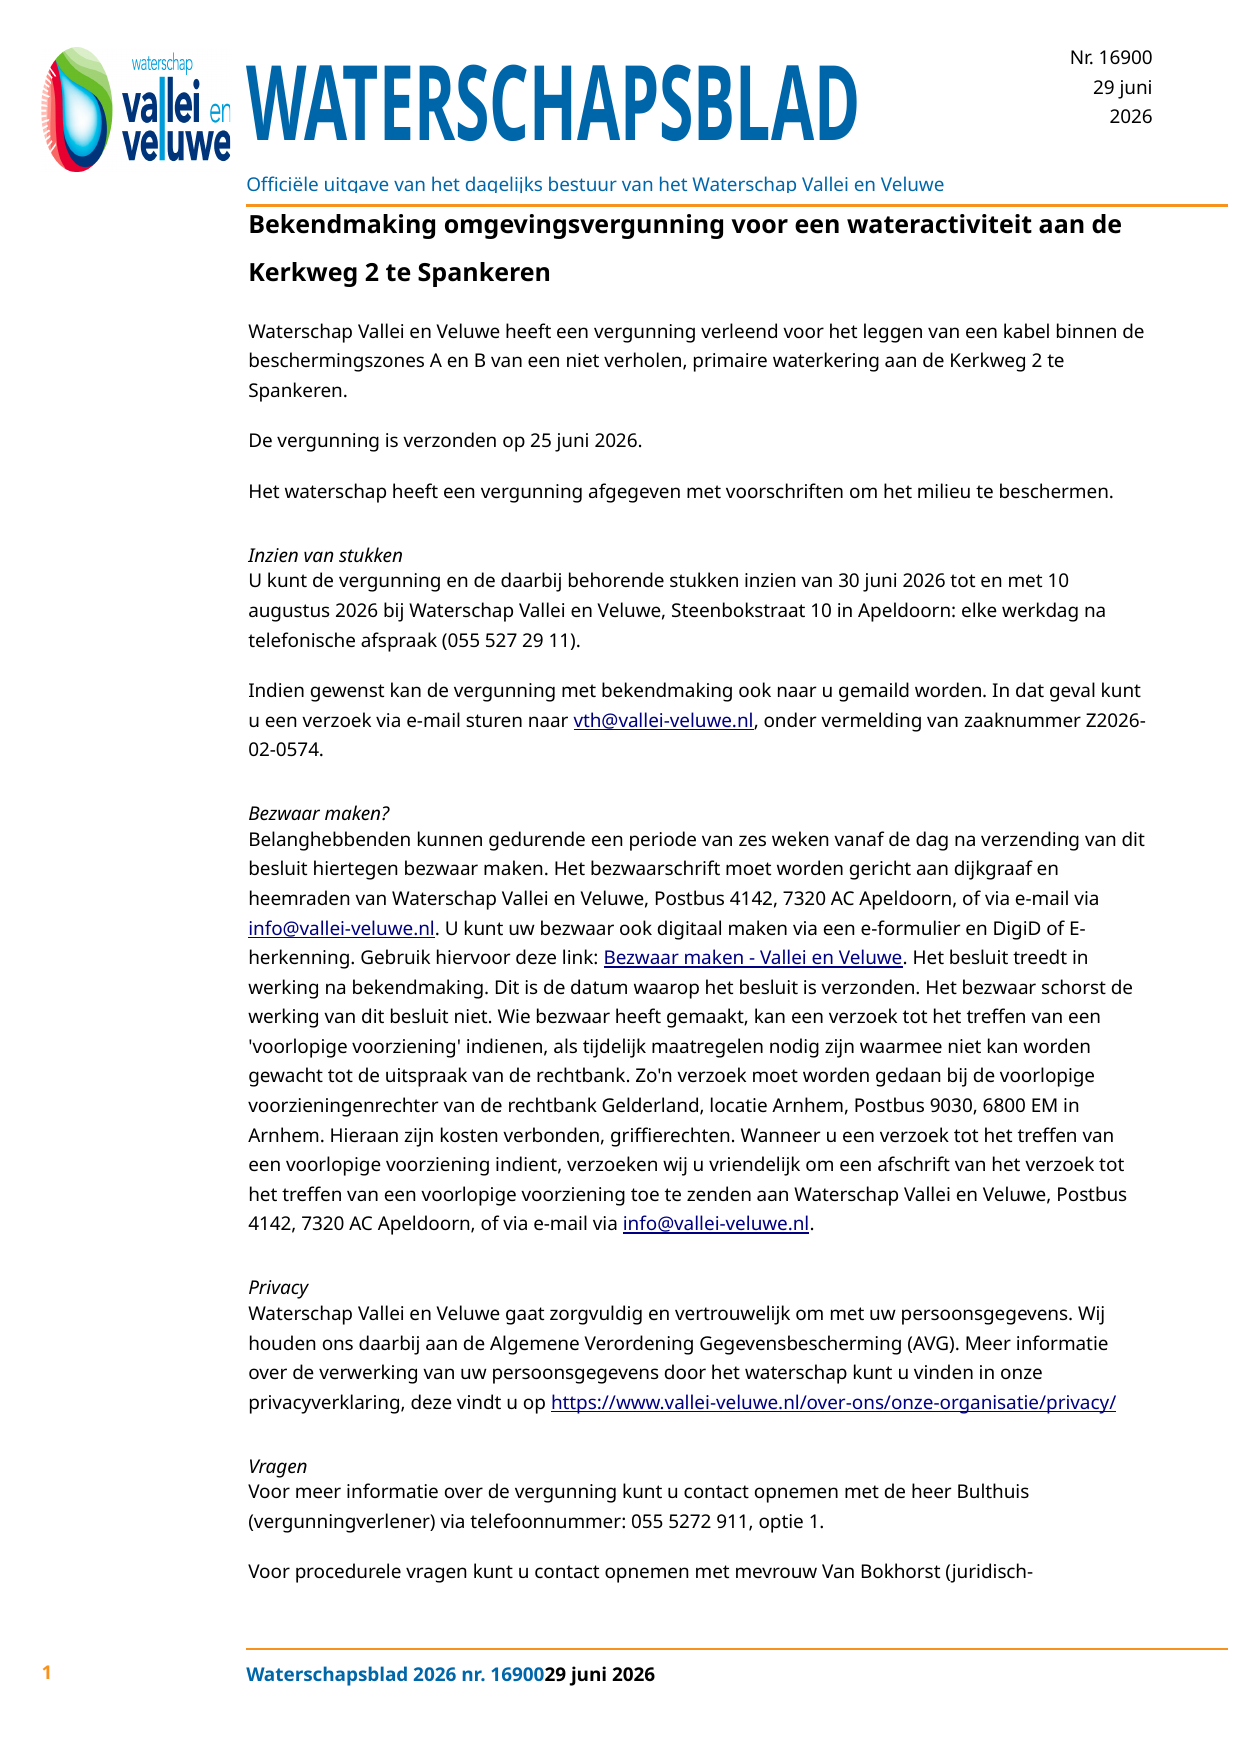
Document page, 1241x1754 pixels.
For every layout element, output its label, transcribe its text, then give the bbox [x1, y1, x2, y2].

text Voor procedurele vragen kunt u contact opnemen met mevrouw Van Bokhorst (juridisch- [248, 1559, 1152, 1584]
text Waterschap Vallei en Veluwe heeft een vergunning verleend voor het leggen van een kabel binnen de beschermingszones A en B van een niet verholen, primaire waterkering aan de Kerkweg 2 te Spankeren. [248, 318, 1152, 403]
text Bekendmaking omgevingsvergunning voor een wateractiviteit aan de Kerkweg 2 te Spankeren [248, 207, 1152, 288]
text Het waterschap heeft een vergunning afgegeven met voorschriften om het milieu te beschermen. [248, 478, 1152, 504]
picture [41, 47, 231, 172]
text Waterschap Vallei en Veluwe gaat zorgvuldig en vertrouwelijk om met uw persoonsgegevens. Wij houden ons daarbij aan de Algemene Verordening Gegevensbescherming (AVG). Meer informatie over de verwerking van uw persoonsgegevens door het waterschap kunt u vinden in onze privacyverklaring, deze vindt u op https://www.vallei-veluwe.nl/over-ons/onze-organisatie/privacy/ [248, 1300, 1152, 1415]
text Inzien van stukken [248, 542, 1152, 568]
text Bezwaar maken? [248, 800, 1152, 826]
text Belanghebbenden kunnen gedurende een periode van zes weken vanaf de dag na verzending van dit besluit hiertegen bezwaar maken. Het bezwaarschrift moet worden gericht aan dijkgraaf en heemraden van Waterschap Vallei en Veluwe, Postbus 4142, 7320 AC Apeldoorn, of via e-mail via info@vallei-veluwe.nl. U kunt uw bezwaar ook digitaal maken via een e-formulier en DigiD of E-herkenning. Gebruik hiervoor deze link: Bezwaar maken - Vallei en Veluwe. Het besluit treedt in werking na bekendmaking. Dit is de datum waarop het besluit is verzonden. Het bezwaar schorst de werking van dit besluit niet. Wie bezwaar heeft gemaakt, kan een verzoek tot het treffen van een 'voorlopige voorziening' indienen, als tijdelijk maatregelen nodig zijn waarmee niet kan worden gewacht tot de uitspraak van de rechtbank. Zo'n verzoek moet worden gedaan bij de voorlopige voorzieningenrechter van de rechtbank Gelderland, locatie Arnhem, Postbus 9030, 6800 EM in Arnhem. Hieraan zijn kosten verbonden, griffierechten. Wanneer u een verzoek tot het treffen van een voorlopige voorziening indient, verzoeken wij u vriendelijk om een afschrift van het verzoek tot het treffen van een voorlopige voorziening toe te zenden aan Waterschap Vallei en Veluwe, Postbus 4142, 7320 AC Apeldoorn, of via e-mail via info@vallei-veluwe.nl. [248, 826, 1152, 1236]
text De vergunning is verzonden op 25 juni 2026. [248, 427, 1152, 453]
text Voor meer informatie over de vergunning kunt u contact opnemen met de heer Bulthuis (vergunningverlener) via telefoonnummer: 055 5272 911, optie 1. [248, 1479, 1152, 1534]
text Privacy [248, 1274, 1152, 1300]
text Indien gewenst kan de vergunning met bekendmaking ook naar u gemaild worden. In dat geval kunt u een verzoek via e-mail sturen naar vth@vallei-veluwe.nl, onder vermelding van zaaknummer Z2026-02-0574. [248, 677, 1152, 762]
text U kunt de vergunning en de daarbij behorende stukken inzien van 30 juni 2026 tot en met 10 augustus 2026 bij Waterschap Vallei en Veluwe, Steenbokstraat 10 in Apeldoorn: elke werkdag na telefonische afspraak (055 527 29 11). [248, 568, 1152, 652]
text Vragen [248, 1453, 1152, 1479]
